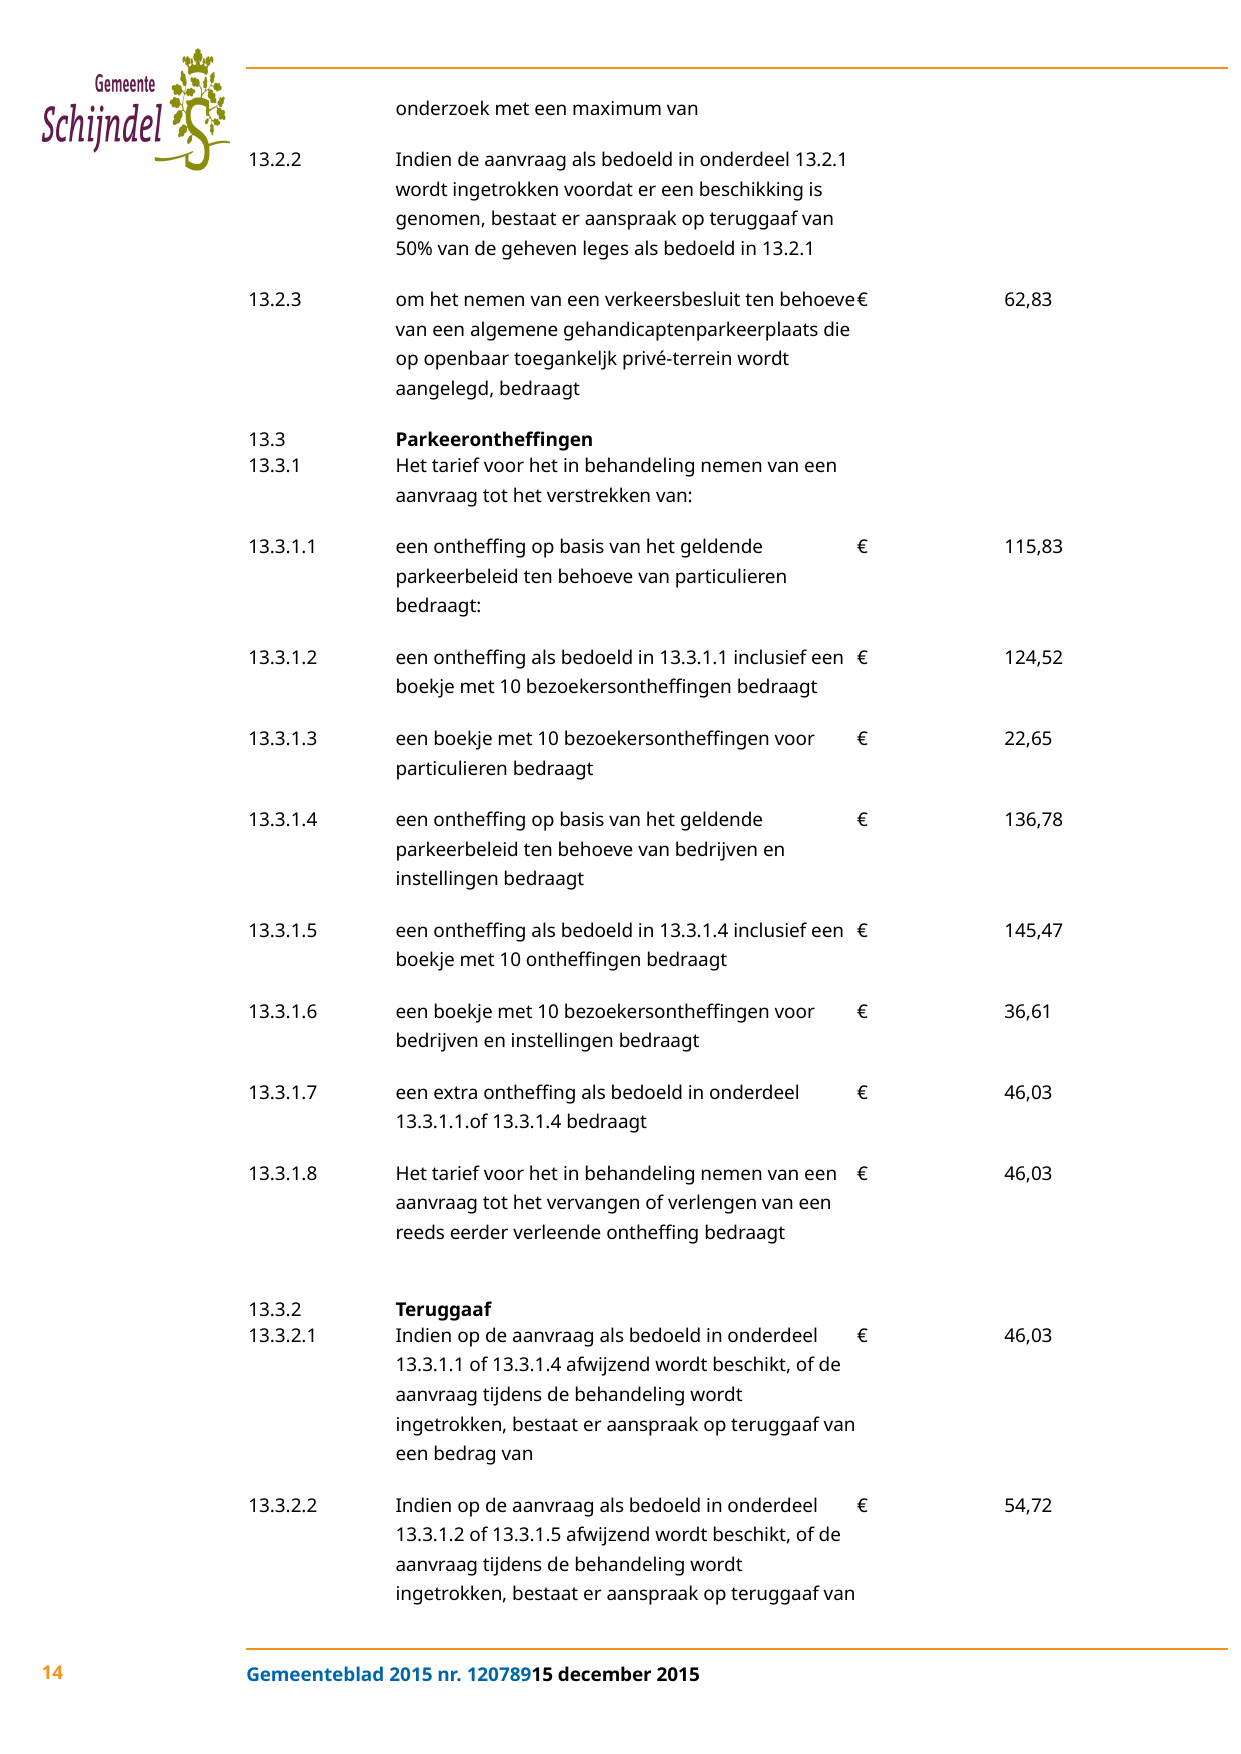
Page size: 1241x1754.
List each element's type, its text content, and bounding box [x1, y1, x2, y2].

table_cell [248, 261, 395, 286]
table_cell [248, 699, 395, 725]
table_cell [857, 1053, 1004, 1079]
table_cell [1004, 1134, 1152, 1160]
table_cell 13.3.1.2 [248, 644, 395, 699]
table_cell [1004, 1053, 1152, 1079]
table_cell 13.3.1.1 [248, 534, 395, 618]
table_cell [248, 1271, 395, 1296]
table_cell [1004, 401, 1152, 427]
table_cell 54,72 [1004, 1492, 1152, 1606]
table_cell [857, 121, 1004, 146]
table_cell 13.3.1.5 [248, 917, 395, 972]
table_cell [1004, 1466, 1152, 1492]
table_cell Parkeerontheffingen [395, 427, 857, 452]
table_cell [857, 427, 1004, 452]
table_cell 13.3.2.1 [248, 1322, 395, 1466]
table_cell [395, 972, 857, 998]
table_cell € [857, 725, 1004, 780]
table_cell [1004, 427, 1152, 452]
table_cell een ontheffing op basis van het geldende parkeerbeleid ten behoeve van bedrijven en instellingen bedraagt [395, 806, 857, 891]
table_cell [395, 1053, 857, 1079]
table_cell 115,83 [1004, 534, 1152, 618]
table_cell [248, 1053, 395, 1079]
table_cell een boekje met 10 bezoekersontheffingen voor particulieren bedraagt [395, 725, 857, 780]
table_cell [395, 1271, 857, 1296]
table_cell [395, 699, 857, 725]
table_cell 13.3.2 [248, 1296, 395, 1322]
table_cell een extra ontheffing als bedoeld in onderdeel 13.3.1.1.of 13.3.1.4 bedraagt [395, 1079, 857, 1134]
table_cell € [857, 1492, 1004, 1606]
table_cell € [857, 1160, 1004, 1245]
table_cell [857, 95, 1004, 121]
table_cell [1004, 780, 1152, 806]
table_cell [395, 508, 857, 533]
table_cell 13.3.1.8 [248, 1160, 395, 1245]
table_cell 36,61 [1004, 998, 1152, 1053]
table_cell [857, 891, 1004, 917]
table_cell [395, 1245, 857, 1271]
table_cell [395, 1134, 857, 1160]
table_cell 13.3.1.7 [248, 1079, 395, 1134]
table_cell [857, 1134, 1004, 1160]
table_cell Indien de aanvraag als bedoeld in onderdeel 13.2.1 wordt ingetrokken voordat er een beschikking is genomen, bestaat er aanspraak op teruggaaf van 50% van de geheven leges als bedoeld in 13.2.1 [395, 146, 857, 261]
table_cell € [857, 917, 1004, 972]
table_cell 13.3.1.6 [248, 998, 395, 1053]
table_cell [1004, 891, 1152, 917]
table_cell een ontheffing als bedoeld in 13.3.1.1 inclusief een boekje met 10 bezoekersontheffingen bedraagt [395, 644, 857, 699]
table_cell € [857, 1322, 1004, 1466]
table_cell [395, 891, 857, 917]
table_cell 13.3.2.2 [248, 1492, 395, 1606]
table_cell [857, 618, 1004, 644]
table_cell [1004, 1245, 1152, 1271]
table_cell [857, 401, 1004, 427]
table_cell 46,03 [1004, 1079, 1152, 1134]
table_cell 13.3.1.4 [248, 806, 395, 891]
table_cell [1004, 972, 1152, 998]
table_cell [395, 1466, 857, 1492]
table_cell [248, 618, 395, 644]
table_cell 145,47 [1004, 917, 1152, 972]
table_cell [248, 891, 395, 917]
table_cell [857, 146, 1004, 261]
table_cell € [857, 998, 1004, 1053]
table_cell 13.2.2 [248, 146, 395, 261]
table_cell [857, 1466, 1004, 1492]
table_cell [1004, 1296, 1152, 1322]
table_cell [857, 1245, 1004, 1271]
table_cell [1004, 699, 1152, 725]
table_cell 13.3.1.3 [248, 725, 395, 780]
table_cell [1004, 453, 1152, 508]
table_cell € [857, 286, 1004, 401]
table_cell [857, 261, 1004, 286]
table_cell [1004, 261, 1152, 286]
picture [41, 47, 231, 172]
table_cell [248, 780, 395, 806]
table_cell [1004, 95, 1152, 121]
table_cell [248, 401, 395, 427]
table_cell 46,03 [1004, 1160, 1152, 1245]
table_cell 124,52 [1004, 644, 1152, 699]
table_cell [248, 508, 395, 533]
table_cell onderzoek met een maximum van [395, 95, 857, 121]
table_cell [395, 780, 857, 806]
table_cell een ontheffing als bedoeld in 13.3.1.4 inclusief een boekje met 10 ontheffingen bedraagt [395, 917, 857, 972]
table_cell [857, 1296, 1004, 1322]
table_cell [248, 1134, 395, 1160]
table_cell 13.3 [248, 427, 395, 452]
table_cell een boekje met 10 bezoekersontheffingen voor bedrijven en instellingen bedraagt [395, 998, 857, 1053]
table_cell [395, 261, 857, 286]
table_cell [1004, 121, 1152, 146]
table_cell € [857, 1079, 1004, 1134]
table_cell Teruggaaf [395, 1296, 857, 1322]
table_cell [857, 508, 1004, 533]
table_cell [248, 972, 395, 998]
table_cell 136,78 [1004, 806, 1152, 891]
table_cell Indien op de aanvraag als bedoeld in onderdeel 13.3.1.1 of 13.3.1.4 afwijzend wordt beschikt, of de aanvraag tijdens de behandeling wordt ingetrokken, bestaat er aanspraak op teruggaaf van een bedrag van [395, 1322, 857, 1466]
table_cell [248, 1245, 395, 1271]
table_cell € [857, 806, 1004, 891]
table_cell [857, 1271, 1004, 1296]
table_cell [857, 699, 1004, 725]
table_cell Het tarief voor het in behandeling nemen van een aanvraag tot het vervangen of verlengen van een reeds eerder verleende ontheffing bedraagt [395, 1160, 857, 1245]
table_cell [857, 972, 1004, 998]
table_cell [248, 1466, 395, 1492]
table_cell 13.2.3 [248, 286, 395, 401]
table_cell 46,03 [1004, 1322, 1152, 1466]
table_cell 62,83 [1004, 286, 1152, 401]
table_cell € [857, 534, 1004, 618]
table_cell [395, 401, 857, 427]
table_cell Het tarief voor het in behandeling nemen van een aanvraag tot het verstrekken van: [395, 453, 857, 508]
table_cell [1004, 508, 1152, 533]
table_cell 22,65 [1004, 725, 1152, 780]
table_cell [1004, 146, 1152, 261]
table_cell [1004, 618, 1152, 644]
table_cell [857, 780, 1004, 806]
table_cell [1004, 1271, 1152, 1296]
table_cell € [857, 644, 1004, 699]
table_cell [248, 95, 395, 121]
table_cell [395, 121, 857, 146]
table_cell Indien op de aanvraag als bedoeld in onderdeel 13.3.1.2 of 13.3.1.5 afwijzend wordt beschikt, of de aanvraag tijdens de behandeling wordt ingetrokken, bestaat er aanspraak op teruggaaf van [395, 1492, 857, 1606]
table_cell [248, 121, 395, 146]
table_cell een ontheffing op basis van het geldende parkeerbeleid ten behoeve van particulieren bedraagt: [395, 534, 857, 618]
table_cell 13.3.1 [248, 453, 395, 508]
table_cell om het nemen van een verkeersbesluit ten behoeve van een algemene gehandicaptenparkeerplaats die op openbaar toegankeljk privé-terrein wordt aangelegd, bedraagt [395, 286, 857, 401]
table_cell [857, 453, 1004, 508]
table_cell [395, 618, 857, 644]
